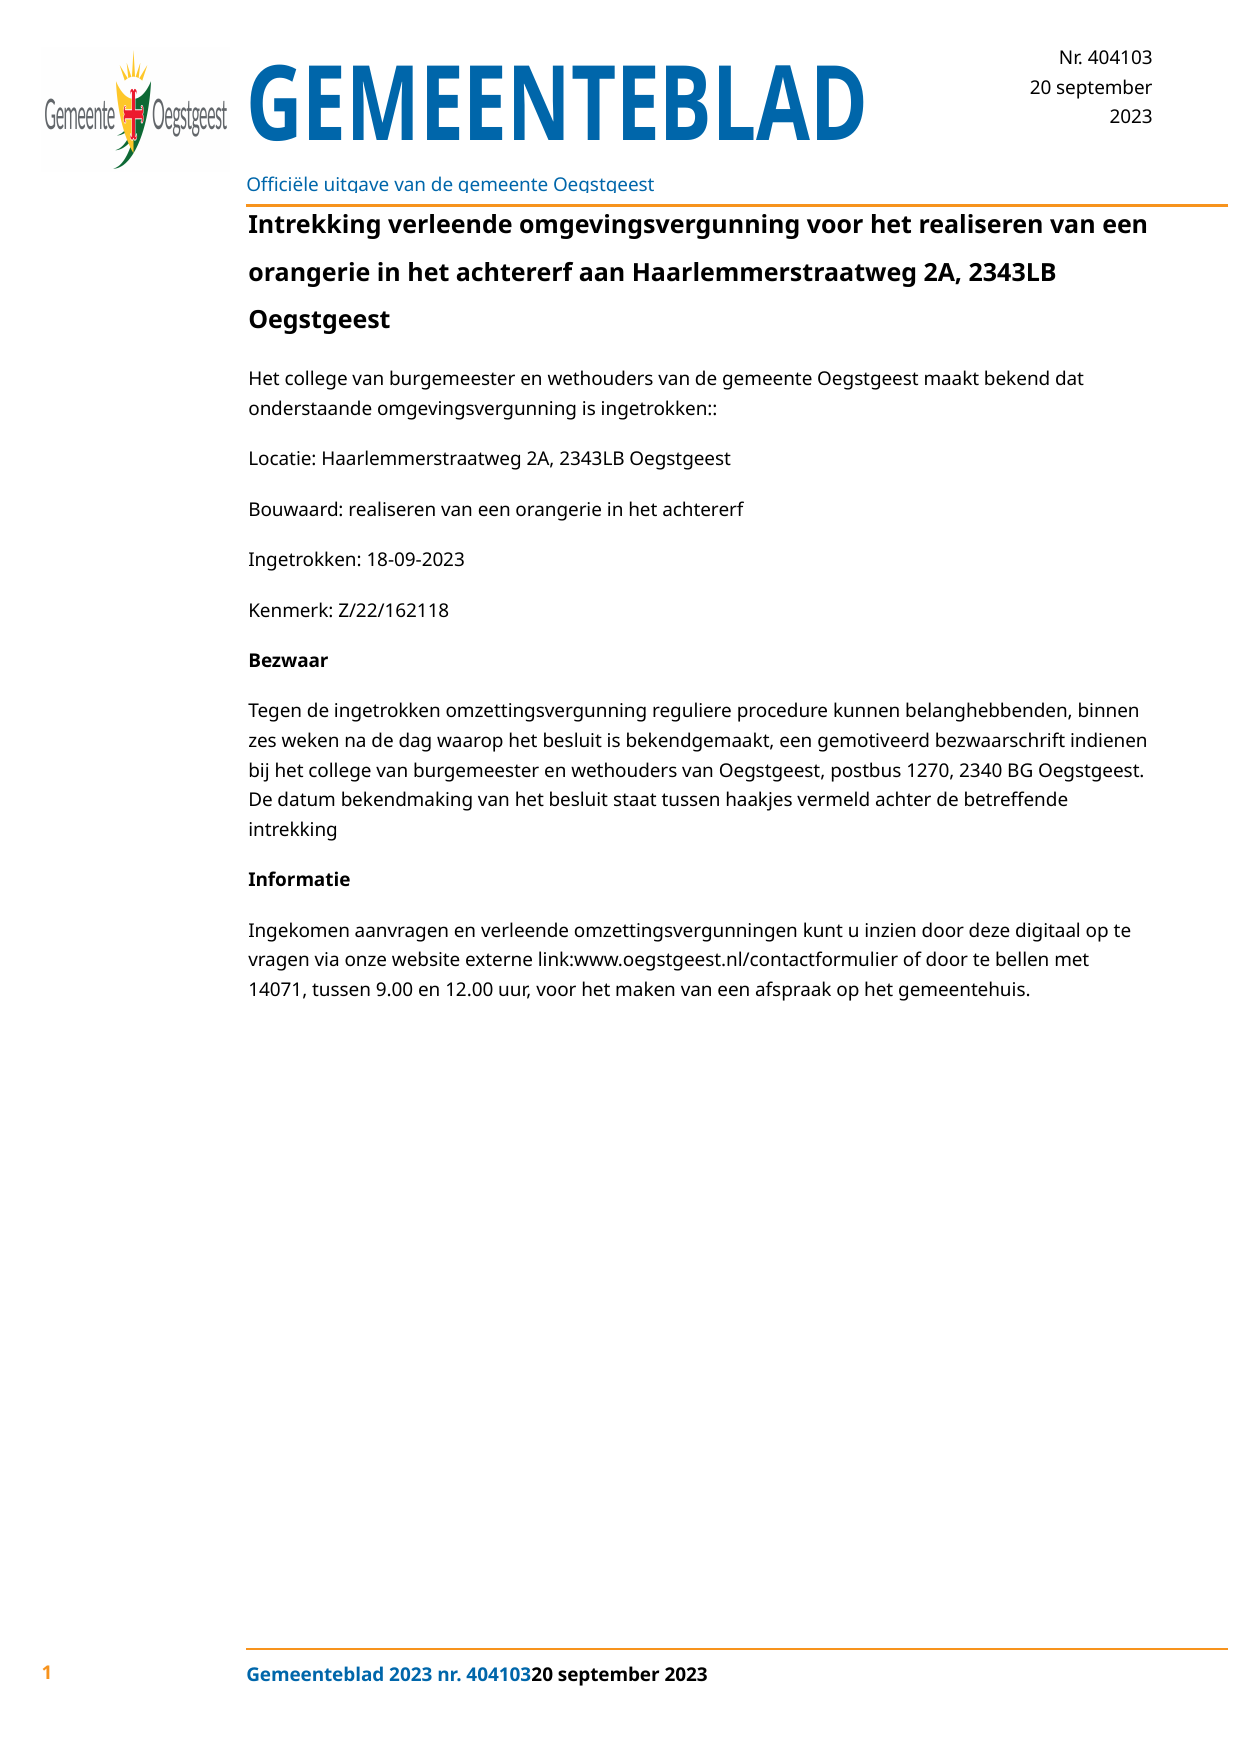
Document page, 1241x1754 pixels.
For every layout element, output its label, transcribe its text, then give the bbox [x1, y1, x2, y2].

text Intrekking verleende omgevingsvergunning voor het realiseren van een orangerie in het achtererf aan Haarlemmerstraatweg 2A, 2343LB Oegstgeest [248, 207, 1152, 336]
text Tegen de ingetrokken omzettingsvergunning reguliere procedure kunnen belanghebbenden, binnen zes weken na de dag waarop het besluit is bekendgemaakt, een gemotiveerd bezwaarschrift indienen bij het college van burgemeester en wethouders van Oegstgeest, postbus 1270, 2340 BG Oegstgeest. De datum bekendmaking van het besluit staat tussen haakjes vermeld achter de betreffende intrekking [248, 698, 1152, 842]
text Het college van burgemeester en wethouders van de gemeente Oegstgeest maakt bekend dat onderstaande omgevingsvergunning is ingetrokken:: [248, 366, 1152, 421]
picture [41, 47, 231, 172]
text Bezwaar [248, 647, 1152, 673]
text Bouwaard: realiseren van een orangerie in het achtererf [248, 496, 1152, 522]
text Kenmerk: Z/22/162118 [248, 597, 1152, 622]
text Informatie [248, 866, 1152, 892]
text Locatie: Haarlemmerstraatweg 2A, 2343LB Oegstgeest [248, 446, 1152, 471]
text Ingetrokken: 18-09-2023 [248, 546, 1152, 572]
text Ingekomen aanvragen en verleende omzettingsvergunningen kunt u inzien door deze digitaal op te vragen via onze website externe link:www.oegstgeest.nl/contactformulier of door te bellen met 14071, tussen 9.00 en 12.00 uur, voor het maken van een afspraak op het gemeentehuis. [248, 917, 1152, 1002]
